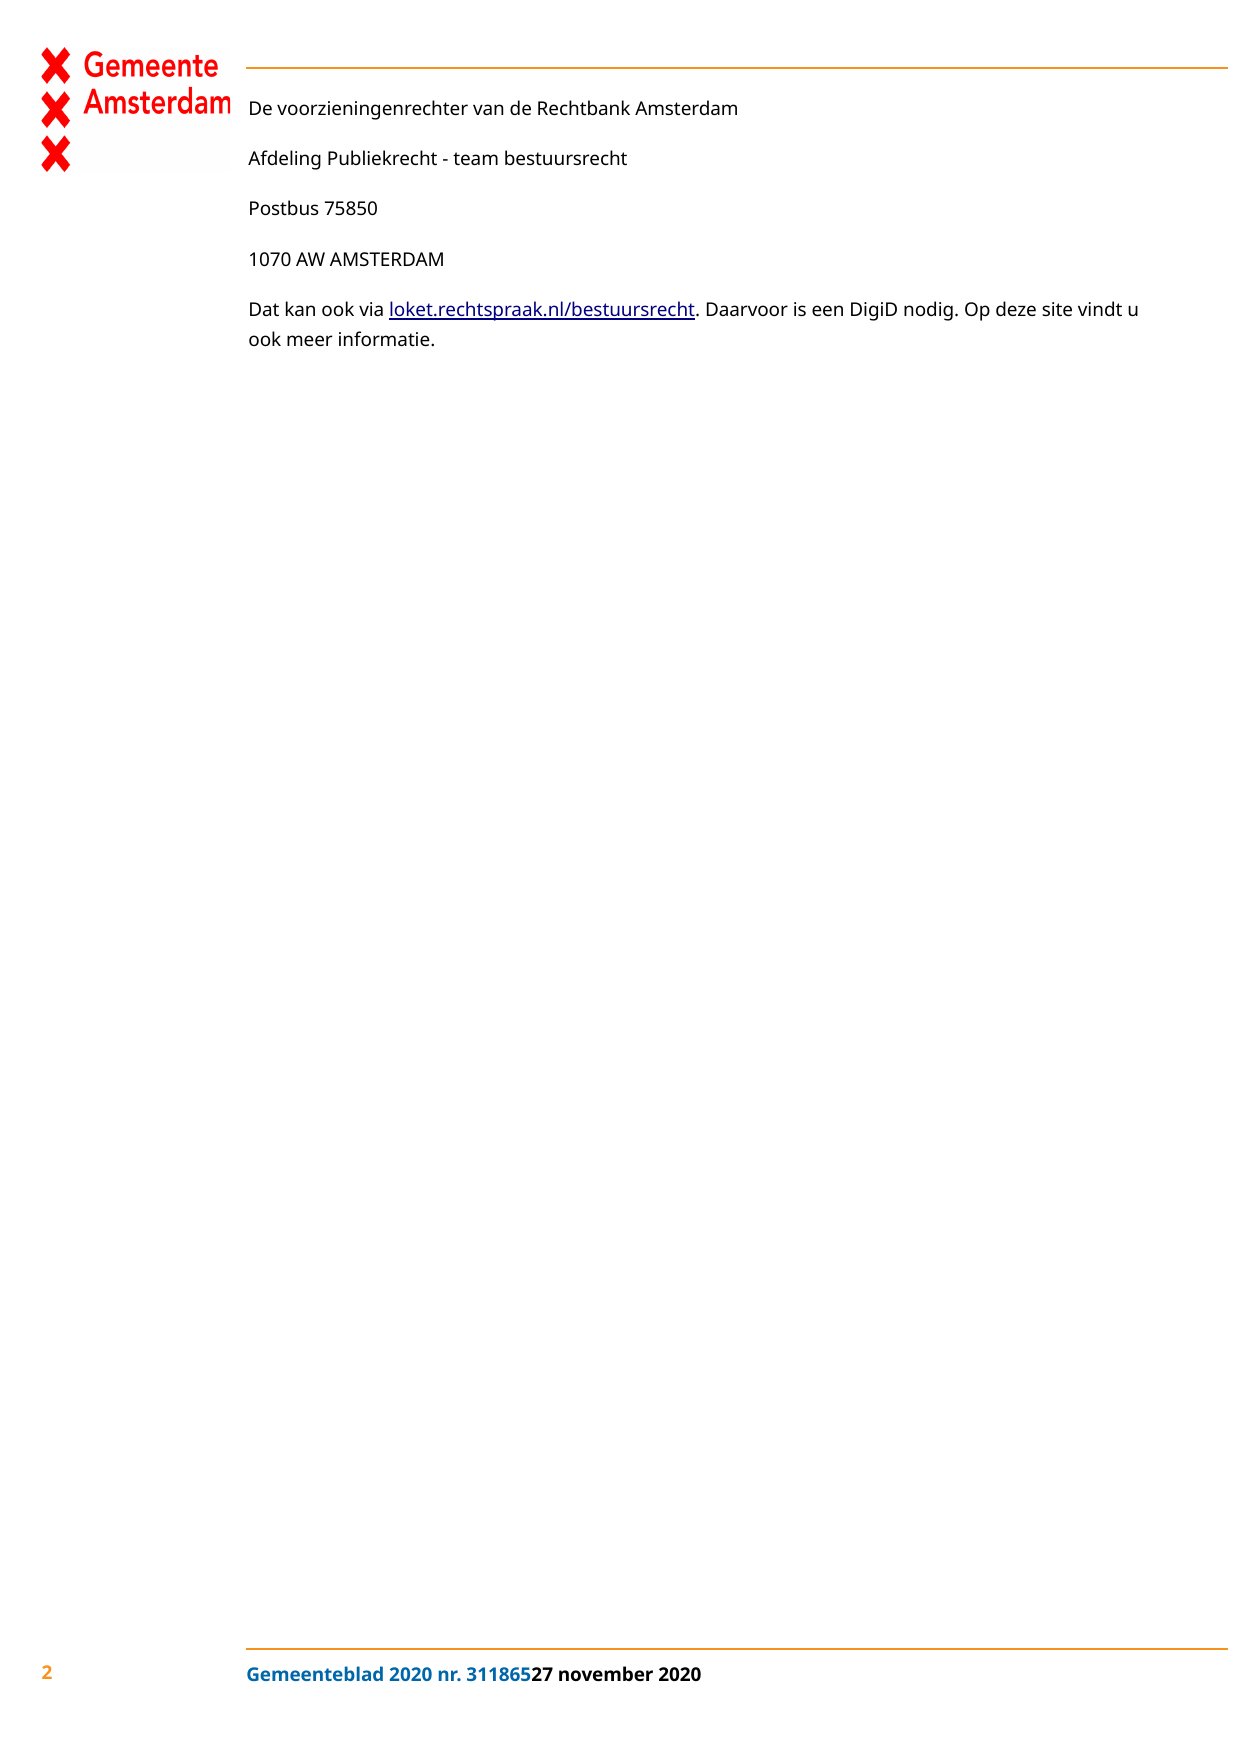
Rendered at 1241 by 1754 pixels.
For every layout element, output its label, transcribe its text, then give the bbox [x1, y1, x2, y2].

text Afdeling Publiekrecht - team bestuursrecht [248, 145, 1152, 171]
text Dat kan ook via loket.rechtspraak.nl/bestuursrecht. Daarvoor is een DigiD nodig. Op deze site vindt u ook meer informatie. [248, 296, 1152, 352]
text 1070 AW AMSTERDAM [248, 246, 1152, 272]
text De voorzieningenrechter van de Rechtbank Amsterdam [248, 95, 1152, 121]
text Postbus 75850 [248, 196, 1152, 221]
picture [41, 47, 231, 172]
